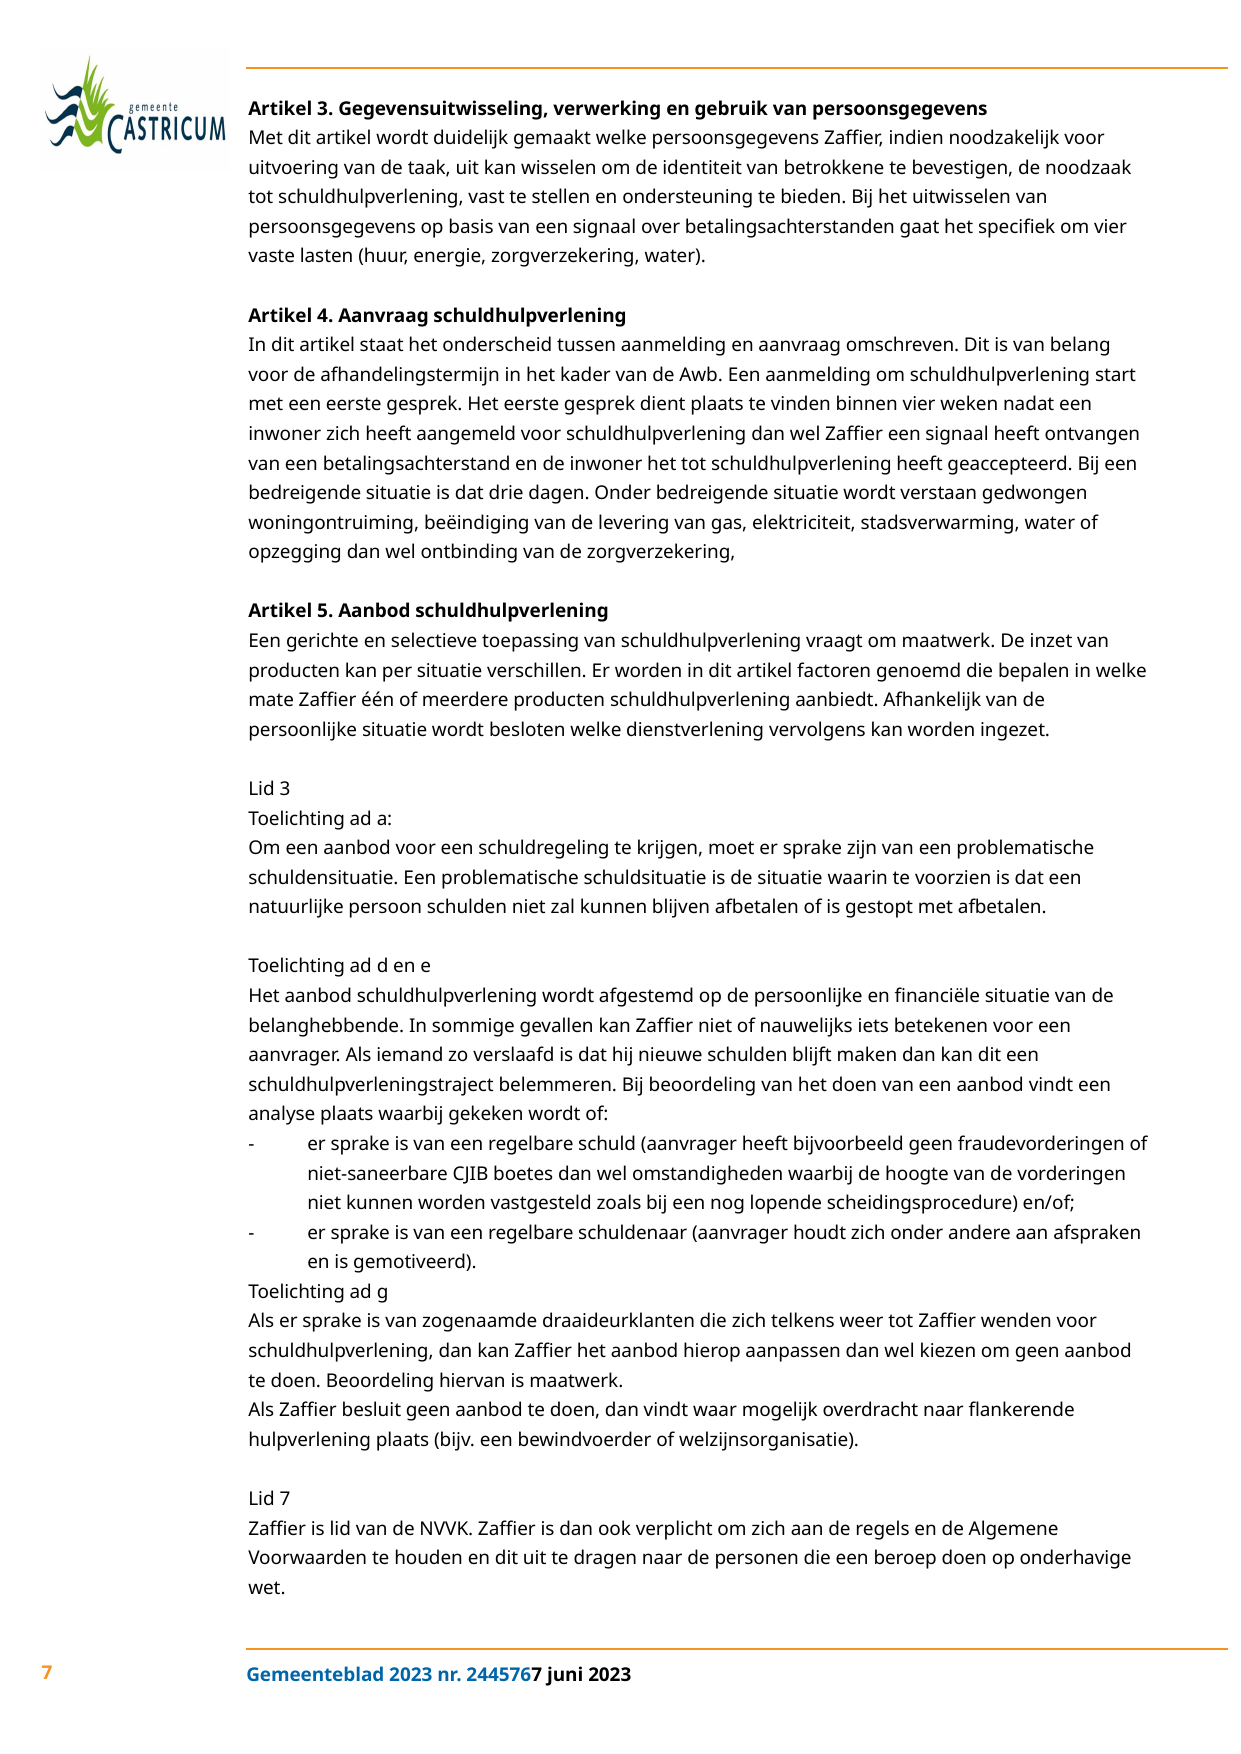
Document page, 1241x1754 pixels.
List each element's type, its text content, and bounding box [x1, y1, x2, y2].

text Lid 3 [248, 775, 1152, 801]
list er sprake is van een regelbare schuldenaar (aanvrager houdt zich onder andere aan afspraken en is gemotiveerd). [248, 1219, 1152, 1274]
text Lid 7 [248, 1485, 1152, 1511]
text Artikel 5. Aanbod schuldhulpverlening [248, 598, 1152, 623]
picture [41, 47, 231, 172]
text In dit artikel staat het onderscheid tussen aanmelding en aanvraag omschreven. Dit is van belang voor de afhandelingstermijn in het kader van de Awb. Een aanmelding om schuldhulpverlening start met een eerste gesprek. Het eerste gesprek dient plaats te vinden binnen vier weken nadat een inwoner zich heeft aangemeld voor schuldhulpverlening dan wel Zaffier een signaal heeft ontvangen van een betalingsachterstand en de inwoner het tot schuldhulpverlening heeft geaccepteerd. Bij een bedreigende situatie is dat drie dagen. Onder bedreigende situatie wordt verstaan gedwongen woningontruiming, beëindiging van de levering van gas, elektriciteit, stadsverwarming, water of opzegging dan wel ontbinding van de zorgverzekering, [248, 331, 1152, 564]
text Artikel 3. Gegevensuitwisseling, verwerking en gebruik van persoonsgegevens [248, 95, 1152, 121]
text Om een aanbod voor een schuldregeling te krijgen, moet er sprake zijn van een problematische schuldensituatie. Een problematische schuldsituatie is de situatie waarin te voorzien is dat een natuurlijke persoon schulden niet zal kunnen blijven afbetalen of is gestopt met afbetalen. [248, 834, 1152, 919]
text Met dit artikel wordt duidelijk gemaakt welke persoonsgegevens Zaffier, indien noodzakelijk voor uitvoering van de taak, uit kan wisselen om de identiteit van betrokkene te bevestigen, de noodzaak tot schuldhulpverlening, vast te stellen en ondersteuning te bieden. Bij het uitwisselen van persoonsgegevens op basis van een signaal over betalingsachterstanden gaat het specifiek om vier vaste lasten (huur, energie, zorgverzekering, water). [248, 124, 1152, 268]
text Een gerichte en selectieve toepassing van schuldhulpverlening vraagt om maatwerk. De inzet van producten kan per situatie verschillen. Er worden in dit artikel factoren genoemd die bepalen in welke mate Zaffier één of meerdere producten schuldhulpverlening aanbiedt. Afhankelijk van de persoonlijke situatie wordt besloten welke dienstverlening vervolgens kan worden ingezet. [248, 627, 1152, 742]
list er sprake is van een regelbare schuld (aanvrager heeft bijvoorbeeld geen fraudevorderingen of niet-saneerbare CJIB boetes dan wel omstandigheden waarbij de hoogte van de vorderingen niet kunnen worden vastgesteld zoals bij een nog lopende scheidingsprocedure) en/of; [248, 1130, 1152, 1215]
text Artikel 4. Aanvraag schuldhulpverlening [248, 302, 1152, 328]
text Als Zaffier besluit geen aanbod te doen, dan vindt waar mogelijk overdracht naar flankerende hulpverlening plaats (bijv. een bewindvoerder of welzijnsorganisatie). [248, 1396, 1152, 1452]
text Het aanbod schuldhulpverlening wordt afgestemd op de persoonlijke en financiële situatie van de belanghebbende. In sommige gevallen kan Zaffier niet of nauwelijks iets betekenen voor een aanvrager. Als iemand zo verslaafd is dat hij nieuwe schulden blijft maken dan kan dit een schuldhulpverleningstraject belemmeren. Bij beoordeling van het doen van een aanbod vindt een analyse plaats waarbij gekeken wordt of: [248, 982, 1152, 1126]
text Toelichting ad a: [248, 805, 1152, 831]
text Zaffier is lid van de NVVK. Zaffier is dan ook verplicht om zich aan de regels en de Algemene Voorwaarden te houden en dit uit te dragen naar de personen die een beroep doen op onderhavige wet. [248, 1515, 1152, 1600]
text Toelichting ad d en e [248, 953, 1152, 978]
text Als er sprake is van zogenaamde draaideurklanten die zich telkens weer tot Zaffier wenden voor schuldhulpverlening, dan kan Zaffier het aanbod hierop aanpassen dan wel kiezen om geen aanbod te doen. Beoordeling hiervan is maatwerk. [248, 1308, 1152, 1393]
text Toelichting ad g [248, 1278, 1152, 1304]
